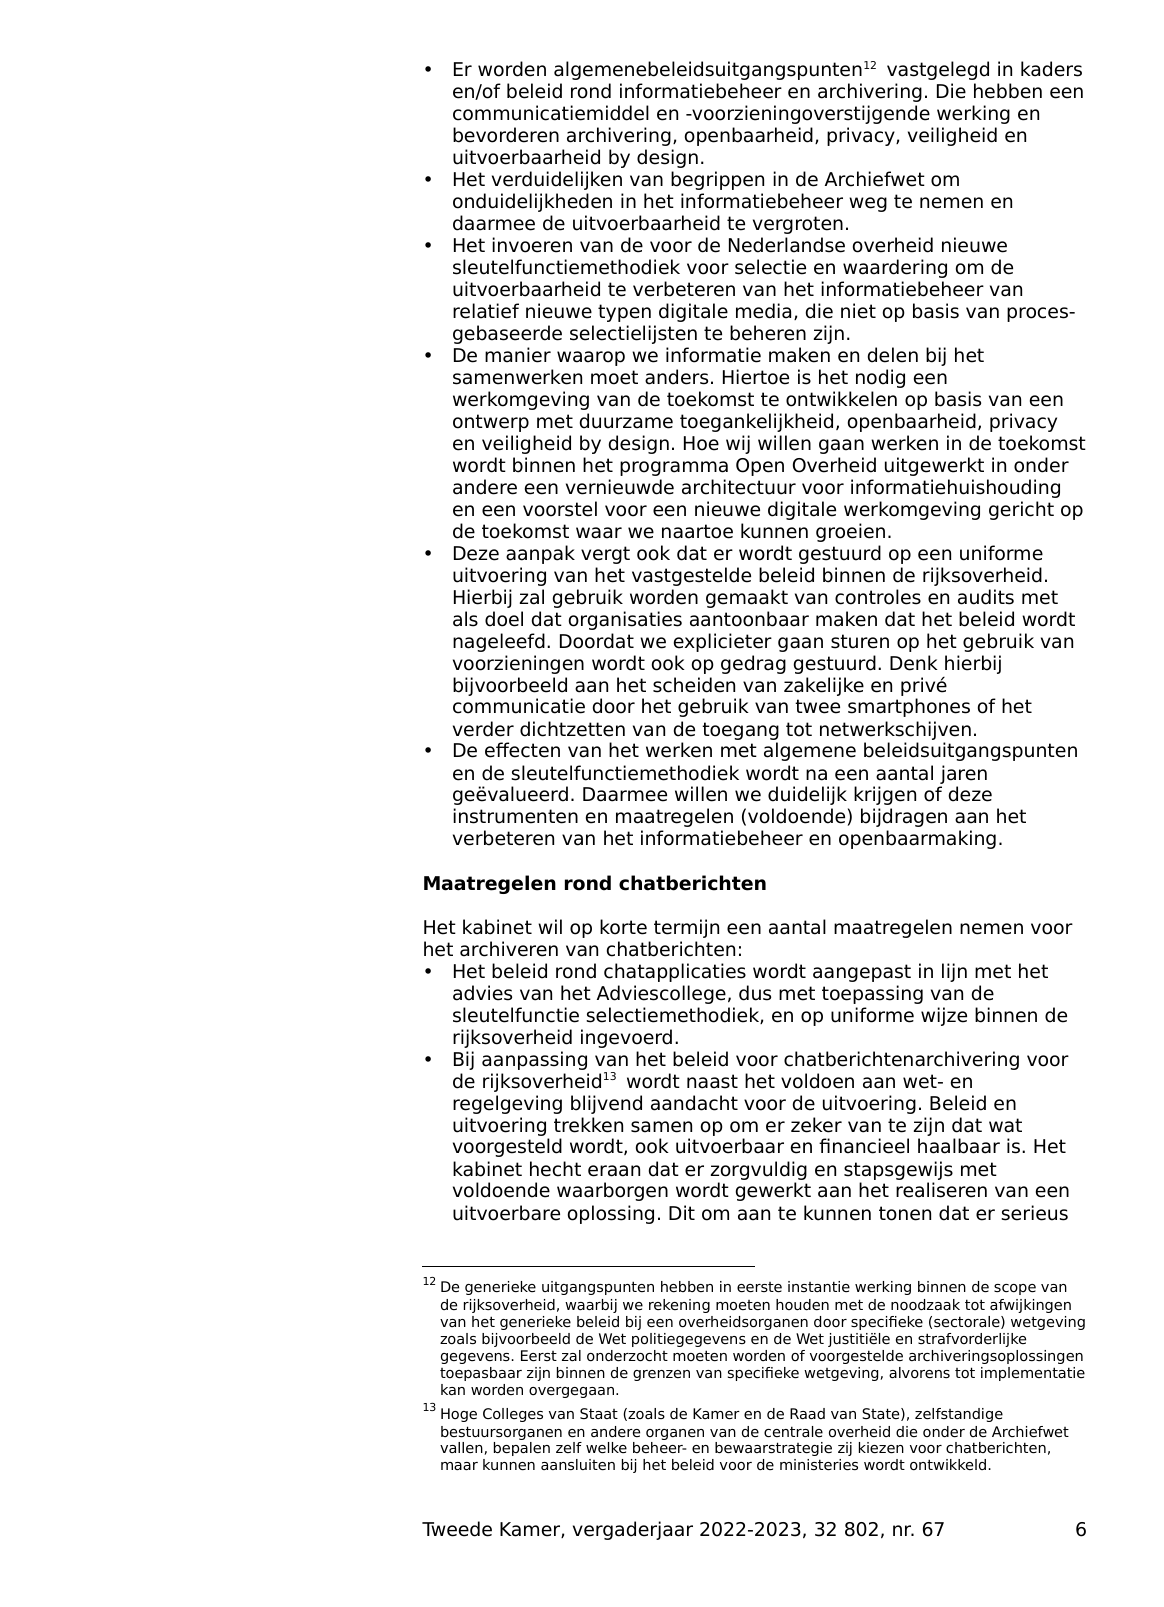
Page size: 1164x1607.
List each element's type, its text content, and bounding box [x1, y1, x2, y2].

text • Er worden algemenebeleidsuitgangspunten vastgelegd in kaders en/of beleid rond informatiebeheer en archivering. Die hebben een communicatiemiddel en -voorzieningoverstijgende werking en bevorderen archivering, openbaarheid, privacy, veiligheid en uitvoerbaarheid by design. [422, 59, 1087, 169]
text • De effecten van het werken met algemene beleidsuitgangspunten en de sleutelfunctiemethodiek wordt na een aantal jaren geëvalueerd. Daarmee willen we duidelijk krijgen of deze instrumenten en maatregelen (voldoende) bijdragen aan het verbeteren van het informatiebeheer en openbaarmaking. [422, 740, 1087, 850]
text De generieke uitgangspunten hebben in eerste instantie werking binnen de scope van de rijksoverheid, waarbij we rekening moeten houden met de noodzaak tot afwijkingen van het generieke beleid bij een overheidsorganen door specifieke (sectorale) wetgeving zoals bijvoorbeeld de Wet politiegegevens en de Wet justitiële en strafvorderlijke gegevens. Eerst zal onderzocht moeten worden of voorgestelde archiveringsoplossingen toepasbaar zijn binnen de grenzen van specifieke wetgeving, alvorens tot implementatie kan worden overgegaan. [422, 1275, 1087, 1399]
text • Bij aanpassing van het beleid voor chatberichtenarchivering voor de rijksoverheid wordt naast het voldoen aan wet- en regelgeving blijvend aandacht voor de uitvoering. Beleid en uitvoering trekken samen op om er zeker van te zijn dat wat voorgesteld wordt, ook uitvoerbaar en financieel haalbaar is. Het kabinet hecht eraan dat er zorgvuldig en stapsgewijs met voldoende waarborgen wordt gewerkt aan het realiseren van een uitvoerbare oplossing. Dit om aan te kunnen tonen dat er serieus [422, 1048, 1087, 1224]
text • Het invoeren van de voor de Nederlandse overheid nieuwe sleutelfunctiemethodiek voor selectie en waardering om de uitvoerbaarheid te verbeteren van het informatiebeheer van relatief nieuwe typen digitale media, die niet op basis van proces-gebaseerde selectielijsten te beheren zijn. [422, 235, 1087, 345]
subtitle Maatregelen rond chatberichten [422, 872, 1087, 894]
text Het kabinet wil op korte termijn een aantal maatregelen nemen voor het archiveren van chatberichten: [422, 917, 1087, 961]
text Hoge Colleges van Staat (zoals de Kamer en de Raad van State), zelfstandige bestuursorganen en andere organen van de centrale overheid die onder de Archiefwet vallen, bepalen zelf welke beheer- en bewaarstrategie zij kiezen voor chatberichten, maar kunnen aansluiten bij het beleid voor de ministeries wordt ontwikkeld. [422, 1402, 1087, 1474]
text • Het beleid rond chatapplicaties wordt aangepast in lijn met het advies van het Adviescollege, dus met toepassing van de sleutelfunctie selectiemethodiek, en op uniforme wijze binnen de rijksoverheid ingevoerd. [422, 961, 1087, 1048]
text • De manier waarop we informatie maken en delen bij het samenwerken moet anders. Hiertoe is het nodig een werkomgeving van de toekomst te ontwikkelen op basis van een ontwerp met duurzame toegankelijkheid, openbaarheid, privacy en veiligheid by design. Hoe wij willen gaan werken in de toekomst wordt binnen het programma Open Overheid uitgewerkt in onder andere een vernieuwde architectuur voor informatiehuishouding en een voorstel voor een nieuwe digitale werkomgeving gericht op de toekomst waar we naartoe kunnen groeien. [422, 345, 1087, 543]
text • Het verduidelijken van begrippen in de Archiefwet om onduidelijkheden in het informatiebeheer weg te nemen en daarmee de uitvoerbaarheid te vergroten. [422, 169, 1087, 235]
text • Deze aanpak vergt ook dat er wordt gestuurd op een uniforme uitvoering van het vastgestelde beleid binnen de rijksoverheid. Hierbij zal gebruik worden gemaakt van controles en audits met als doel dat organisaties aantoonbaar maken dat het beleid wordt nageleefd. Doordat we explicieter gaan sturen op het gebruik van voorzieningen wordt ook op gedrag gestuurd. Denk hierbij bijvoorbeeld aan het scheiden van zakelijke en privé communicatie door het gebruik van twee smartphones of het verder dichtzetten van de toegang tot netwerkschijven. [422, 543, 1087, 740]
